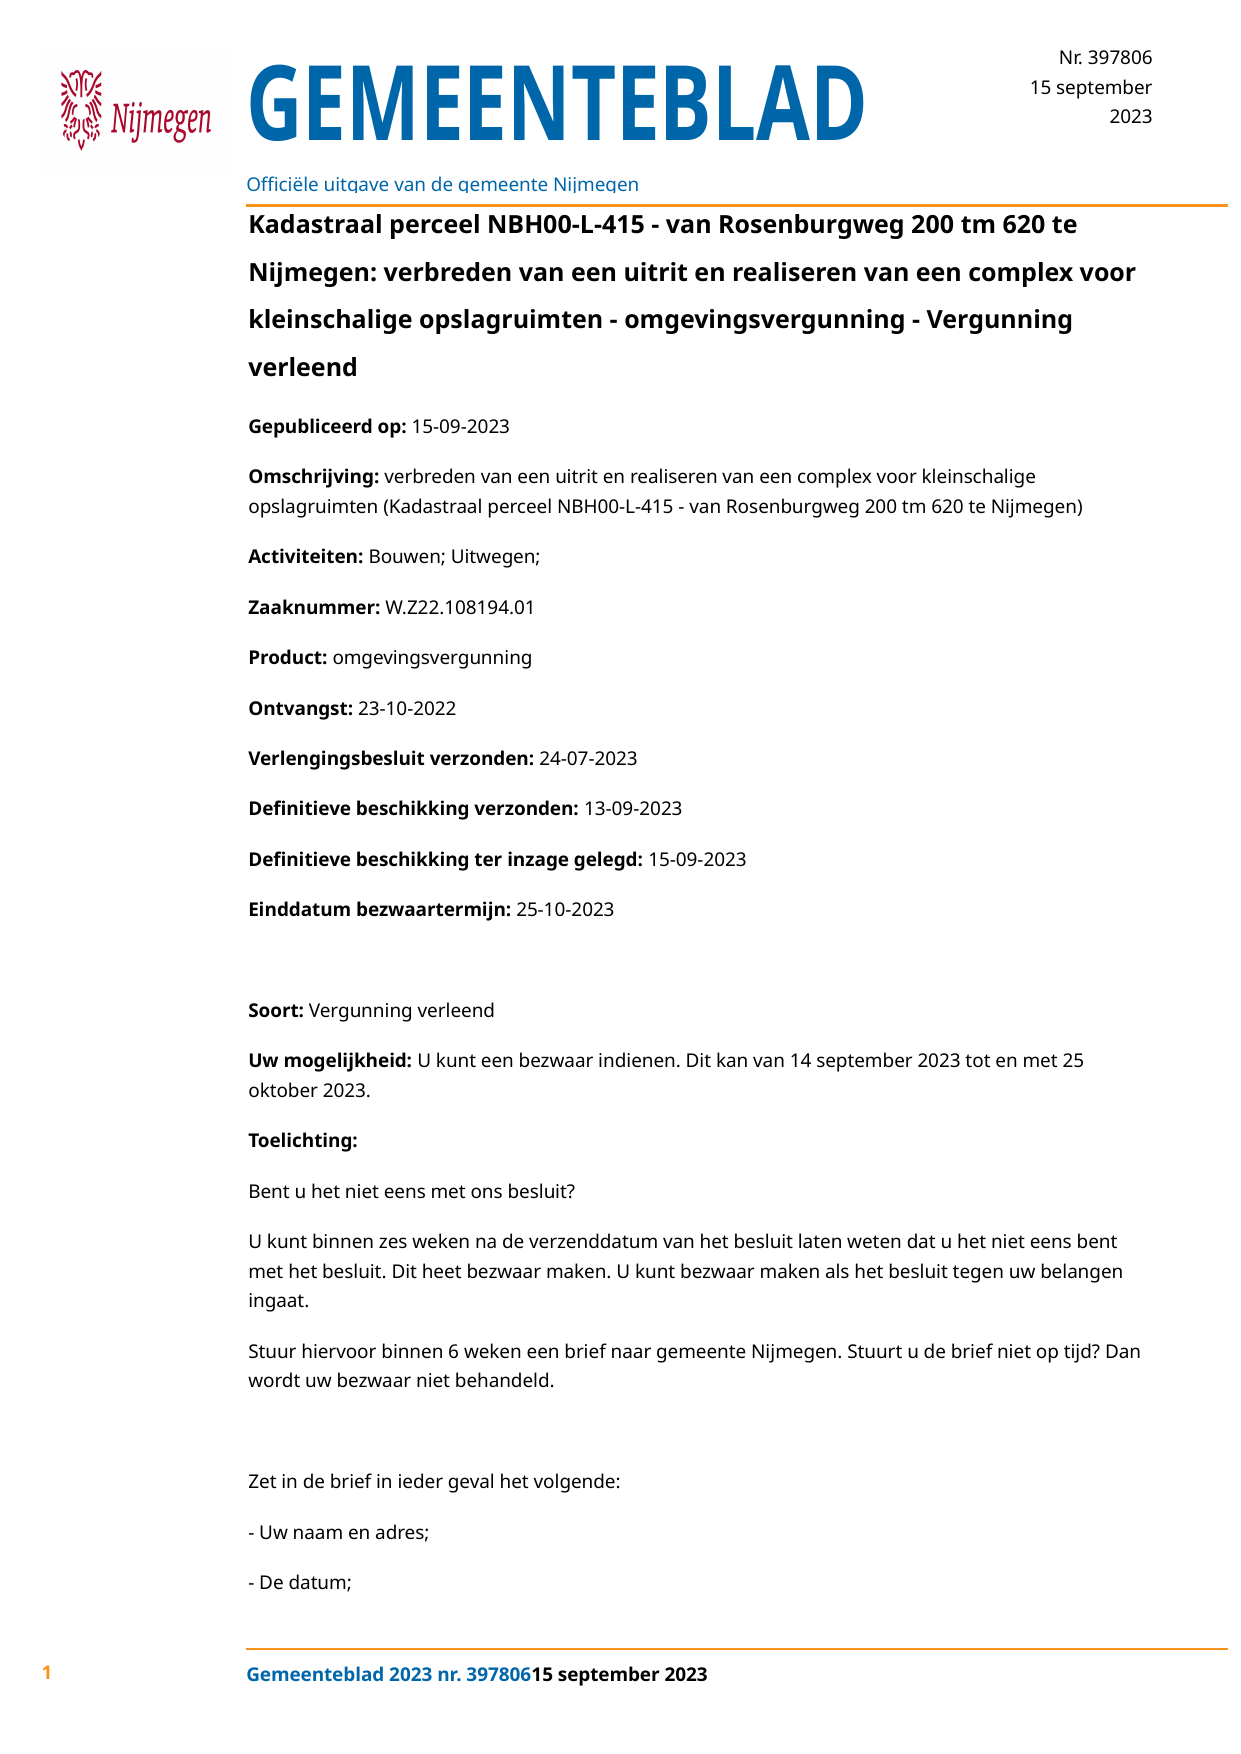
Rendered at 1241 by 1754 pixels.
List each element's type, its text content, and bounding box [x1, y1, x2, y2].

text Stuur hiervoor binnen 6 weken een brief naar gemeente Nijmegen. Stuurt u de brief niet op tijd? Dan wordt uw bezwaar niet behandeld. [248, 1338, 1152, 1393]
text Definitieve beschikking verzonden: 13-09-2023 [248, 796, 1152, 821]
text Activiteiten: Bouwen; Uitwegen; [248, 543, 1152, 569]
text Ontvangst: 23-10-2022 [248, 695, 1152, 721]
text Product: omgevingsvergunning [248, 644, 1152, 670]
text Verlengingsbesluit verzonden: 24-07-2023 [248, 745, 1152, 771]
text Toelichting: [248, 1128, 1152, 1153]
text Kadastraal perceel NBH00-L-415 - van Rosenburgweg 200 tm 620 te Nijmegen: verbreden van een uitrit en realiseren van een complex voor kleinschalige opslagruimten - omgevingsvergunning - Vergunning verleend [248, 207, 1152, 384]
text Zaaknummer: W.Z22.108194.01 [248, 594, 1152, 620]
text Einddatum bezwaartermijn: 25-10-2023 [248, 896, 1152, 922]
text Definitieve beschikking ter inzage gelegd: 15-09-2023 [248, 846, 1152, 872]
text Zet in de brief in ieder geval het volgende: [248, 1468, 1152, 1494]
text - Uw naam en adres; [248, 1519, 1152, 1545]
text - De datum; [248, 1569, 1152, 1595]
text Uw mogelijkheid: U kunt een bezwaar indienen. Dit kan van 14 september 2023 tot en met 25 oktober 2023. [248, 1048, 1152, 1103]
text Soort: Vergunning verleend [248, 997, 1152, 1023]
text U kunt binnen zes weken na de verzenddatum van het besluit laten weten dat u het niet eens bent met het besluit. Dit heet bezwaar maken. U kunt bezwaar maken als het besluit tegen uw belangen ingaat. [248, 1228, 1152, 1313]
text Gepubliceerd op: 15-09-2023 [248, 413, 1152, 439]
picture [41, 47, 231, 172]
text Omschrijving: verbreden van een uitrit en realiseren van een complex voor kleinschalige opslagruimten (Kadastraal perceel NBH00-L-415 - van Rosenburgweg 200 tm 620 te Nijmegen) [248, 463, 1152, 519]
text Bent u het niet eens met ons besluit? [248, 1178, 1152, 1204]
